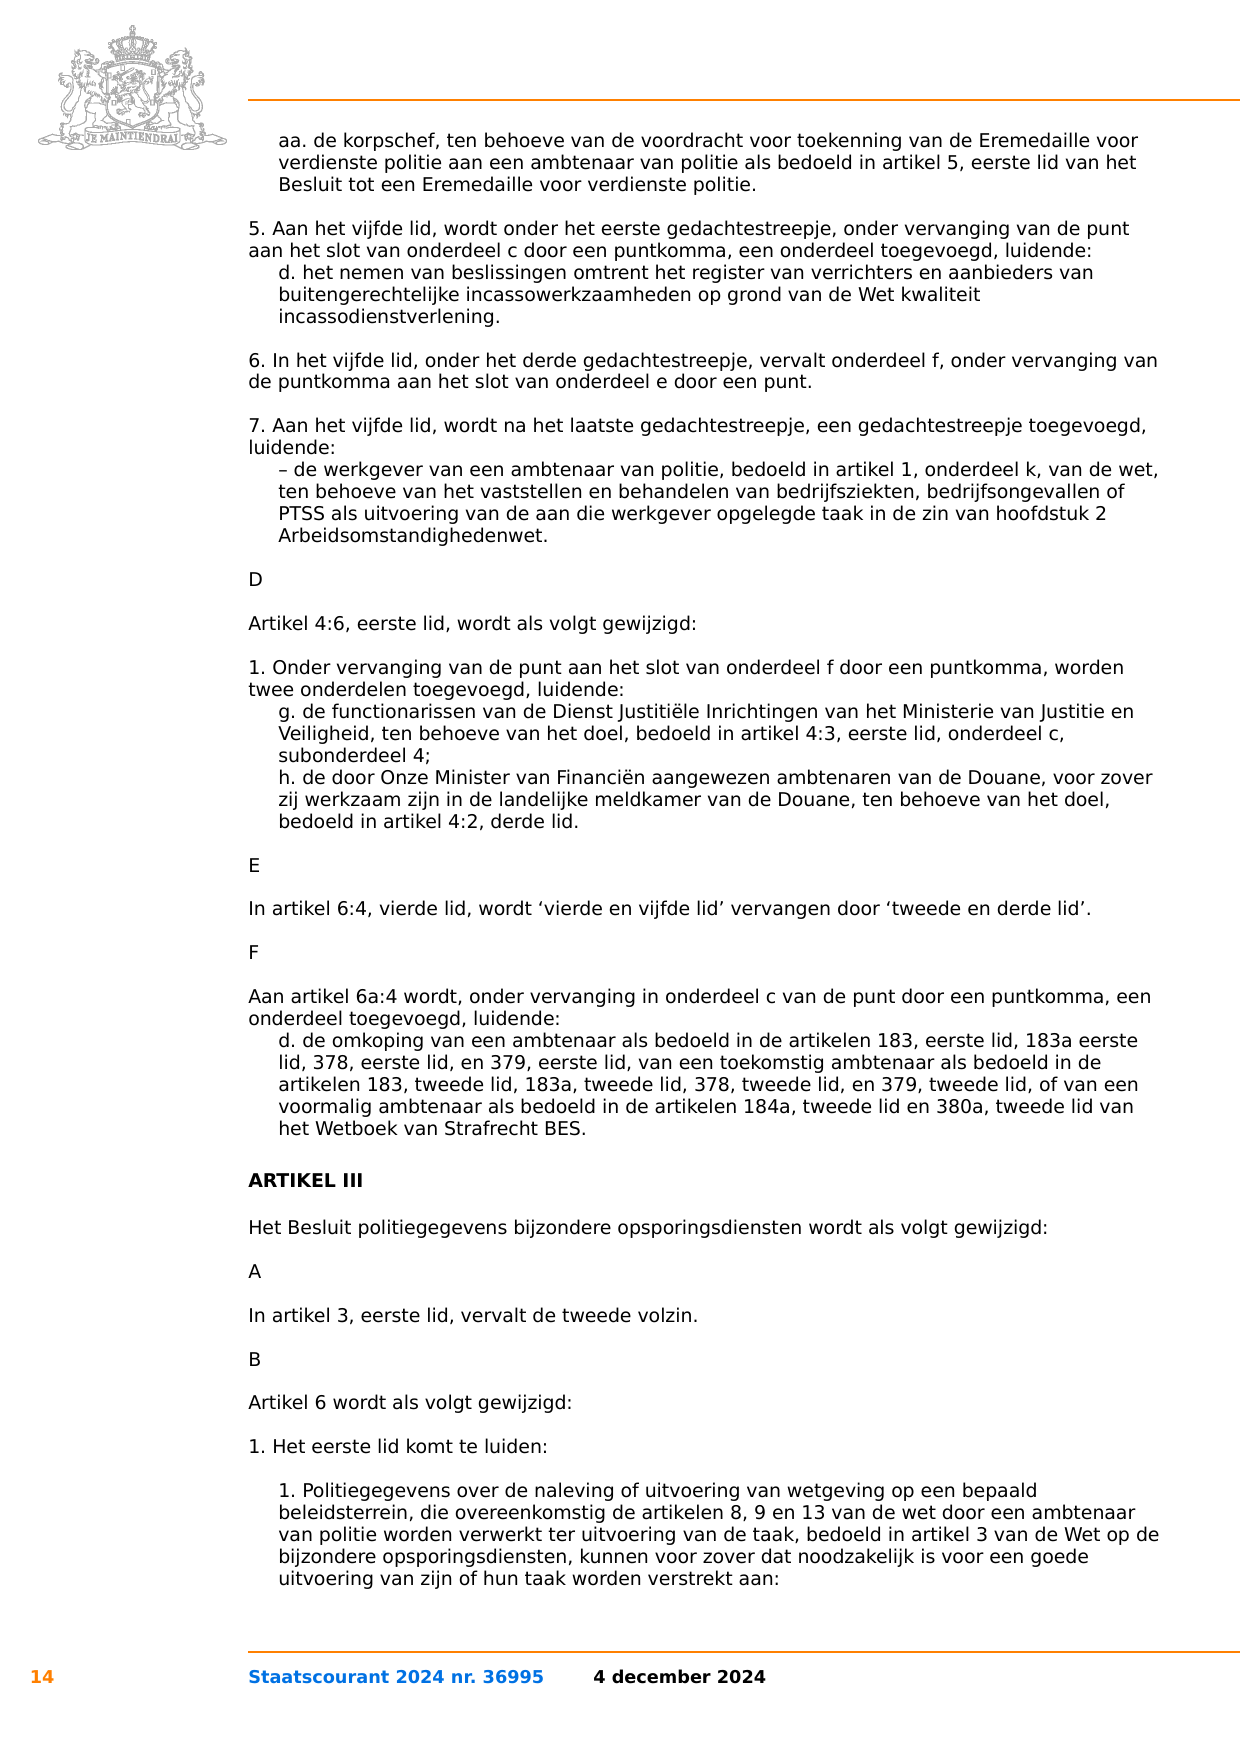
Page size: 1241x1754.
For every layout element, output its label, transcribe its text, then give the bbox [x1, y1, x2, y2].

text B [248, 1348, 1163, 1370]
text g. de functionarissen van de Dienst Justitiële Inrichtingen van het Ministerie van Justitie en Veiligheid, ten behoeve van het doel, bedoeld in artikel 4:3, eerste lid, onderdeel c, subonderdeel 4; [278, 701, 1163, 767]
text d. het nemen van beslissingen omtrent het register van verrichters en aanbieders van buitengerechtelijke incassowerkzaamheden op grond van de Wet kwaliteit incassodienstverlening. [278, 262, 1163, 328]
text 1. Politiegegevens over de naleving of uitvoering van wetgeving op een bepaald beleidsterrein, die overeenkomstig de artikelen 8, 9 en 13 van de wet door een ambtenaar van politie worden verwerkt ter uitvoering van de taak, bedoeld in artikel 3 van de Wet op de bijzondere opsporingsdiensten, kunnen voor zover dat noodzakelijk is voor een goede uitvoering van zijn of hun taak worden verstrekt aan: [278, 1480, 1163, 1590]
text aa. de korpschef, ten behoeve van de voordracht voor toekenning van de Eremedaille voor verdienste politie aan een ambtenaar van politie als bedoeld in artikel 5, eerste lid van het Besluit tot een Eremedaille voor verdienste politie. [278, 130, 1163, 196]
text – de werkgever van een ambtenaar van politie, bedoeld in artikel 1, onderdeel k, van de wet, ten behoeve van het vaststellen en behandelen van bedrijfsziekten, bedrijfsongevallen of PTSS als uitvoering van de aan die werkgever opgelegde taak in de zin van hoofdstuk 2 Arbeidsomstandighedenwet. [278, 459, 1163, 547]
text 7. Aan het vijfde lid, wordt na het laatste gedachtestreepje, een gedachtestreepje toegevoegd, luidende: [248, 415, 1163, 459]
text D [248, 569, 1163, 591]
text Artikel 4:6, eerste lid, wordt als volgt gewijzigd: [248, 613, 1163, 635]
text E [248, 854, 1163, 876]
text d. de omkoping van een ambtenaar als bedoeld in de artikelen 183, eerste lid, 183a eerste lid, 378, eerste lid, en 379, eerste lid, van een toekomstig ambtenaar als bedoeld in de artikelen 183, tweede lid, 183a, tweede lid, 378, tweede lid, en 379, tweede lid, of van een voormalig ambtenaar als bedoeld in de artikelen 184a, tweede lid en 380a, tweede lid van het Wetboek van Strafrecht BES. [278, 1030, 1163, 1140]
text 1. Het eerste lid komt te luiden: [248, 1436, 1163, 1458]
text h. de door Onze Minister van Financiën aangewezen ambtenaren van de Douane, voor zover zij werkzaam zijn in de landelijke meldkamer van de Douane, ten behoeve van het doel, bedoeld in artikel 4:2, derde lid. [278, 767, 1163, 833]
text 6. In het vijfde lid, onder het derde gedachtestreepje, vervalt onderdeel f, onder vervanging van de puntkomma aan het slot van onderdeel e door een punt. [248, 349, 1163, 393]
text Het Besluit politiegegevens bijzondere opsporingsdiensten wordt als volgt gewijzigd: [248, 1217, 1163, 1239]
text A [248, 1261, 1163, 1283]
picture [38, 25, 227, 150]
text Aan artikel 6a:4 wordt, onder vervanging in onderdeel c van de punt door een puntkomma, een onderdeel toegevoegd, luidende: [248, 986, 1163, 1030]
text In artikel 3, eerste lid, vervalt de tweede volzin. [248, 1304, 1163, 1327]
text In artikel 6:4, vierde lid, wordt ‘vierde en vijfde lid’ vervangen door ‘tweede en derde lid’. [248, 898, 1163, 920]
text 1. Onder vervanging van de punt aan het slot van onderdeel f door een puntkomma, worden twee onderdelen toegevoegd, luidende: [248, 657, 1163, 701]
subtitle ARTIKEL III [248, 1170, 1163, 1192]
text Artikel 6 wordt als volgt gewijzigd: [248, 1392, 1163, 1414]
text 5. Aan het vijfde lid, wordt onder het eerste gedachtestreepje, onder vervanging van de punt aan het slot van onderdeel c door een puntkomma, een onderdeel toegevoegd, luidende: [248, 218, 1163, 262]
text F [248, 942, 1163, 964]
